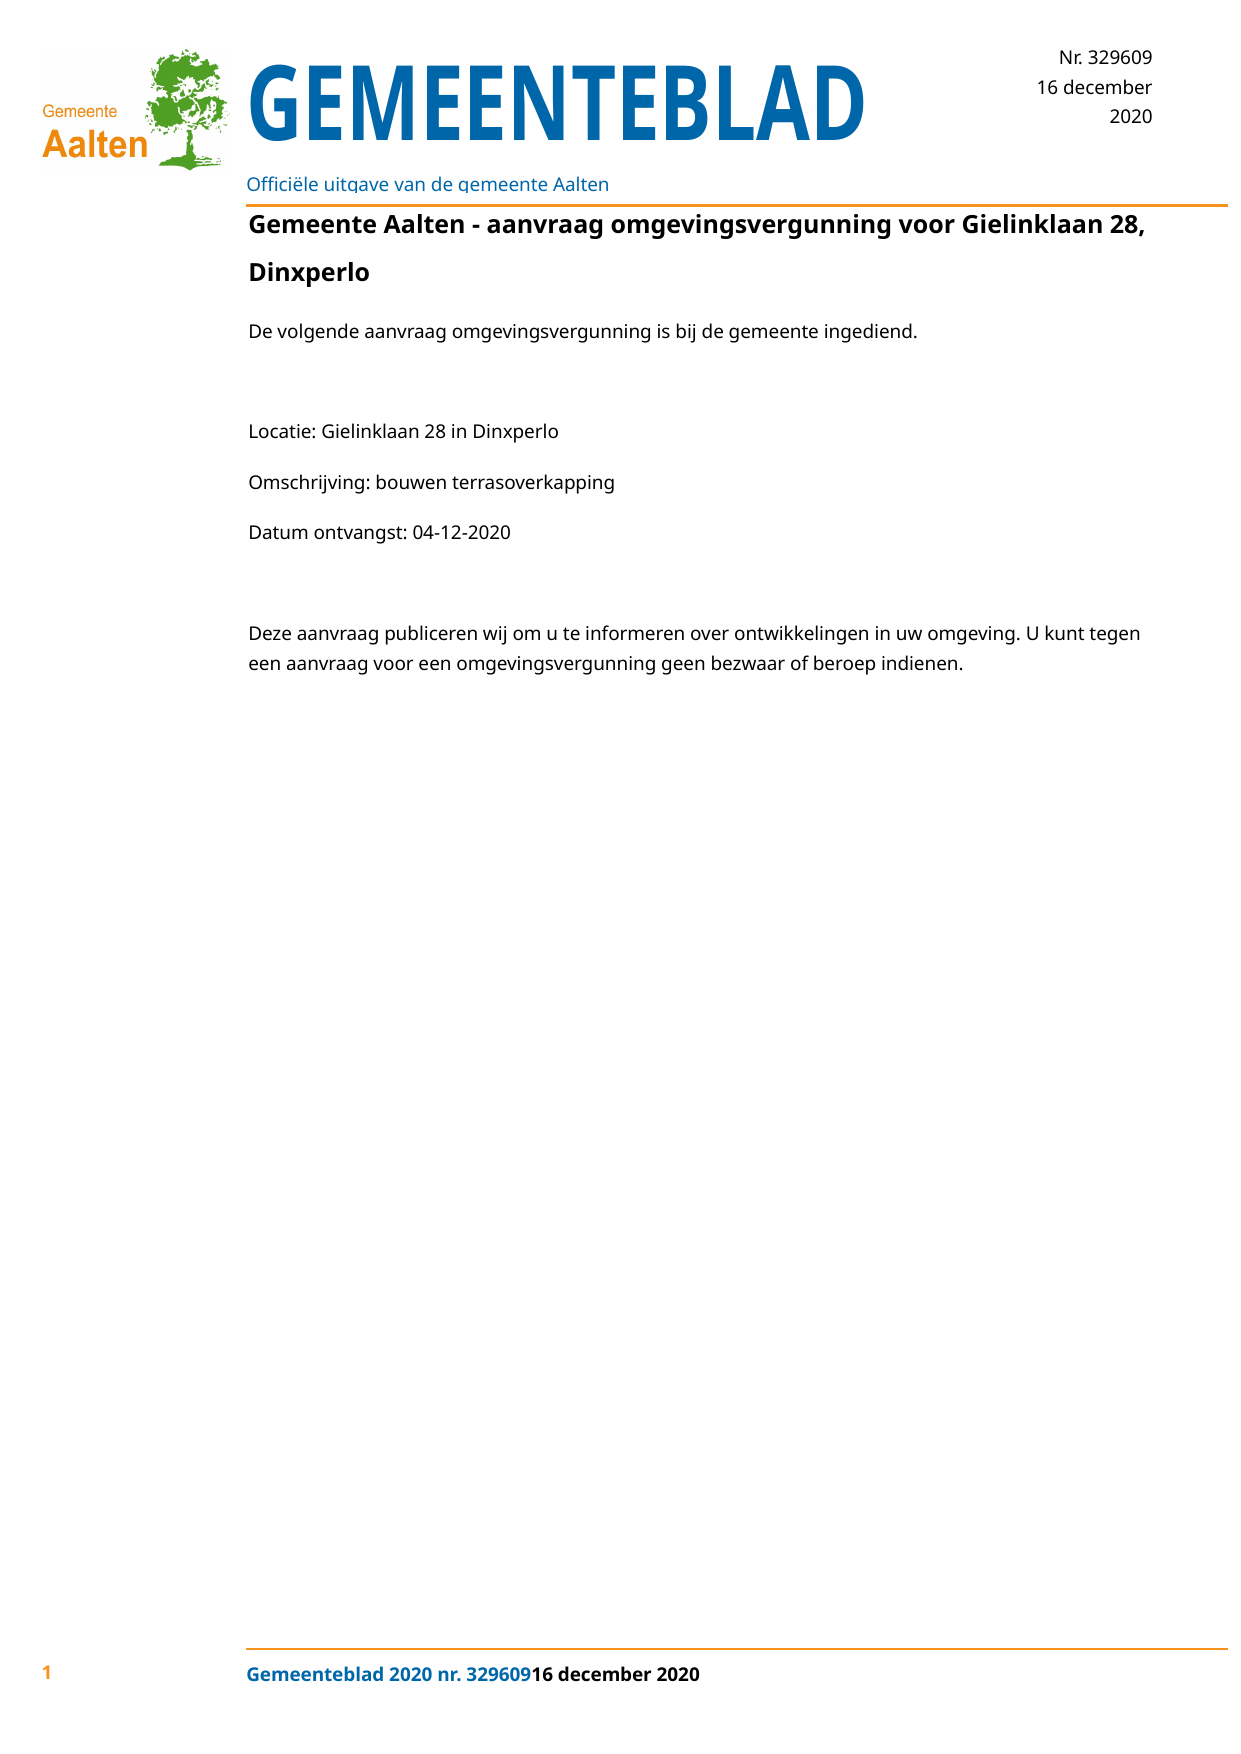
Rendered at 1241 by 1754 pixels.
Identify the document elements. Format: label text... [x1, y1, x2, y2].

text Deze aanvraag publiceren wij om u te informeren over ontwikkelingen in uw omgeving. U kunt tegen een aanvraag voor een omgevingsvergunning geen bezwaar of beroep indienen. [248, 620, 1152, 676]
text Datum ontvangst: 04-12-2020 [248, 519, 1152, 545]
picture [41, 47, 231, 172]
text Omschrijving: bouwen terrasoverkapping [248, 469, 1152, 495]
text Locatie: Gielinklaan 28 in Dinxperlo [248, 419, 1152, 444]
text De volgende aanvraag omgevingsvergunning is bij de gemeente ingediend. [248, 318, 1152, 344]
text Gemeente Aalten - aanvraag omgevingsvergunning voor Gielinklaan 28, Dinxperlo [248, 207, 1152, 288]
